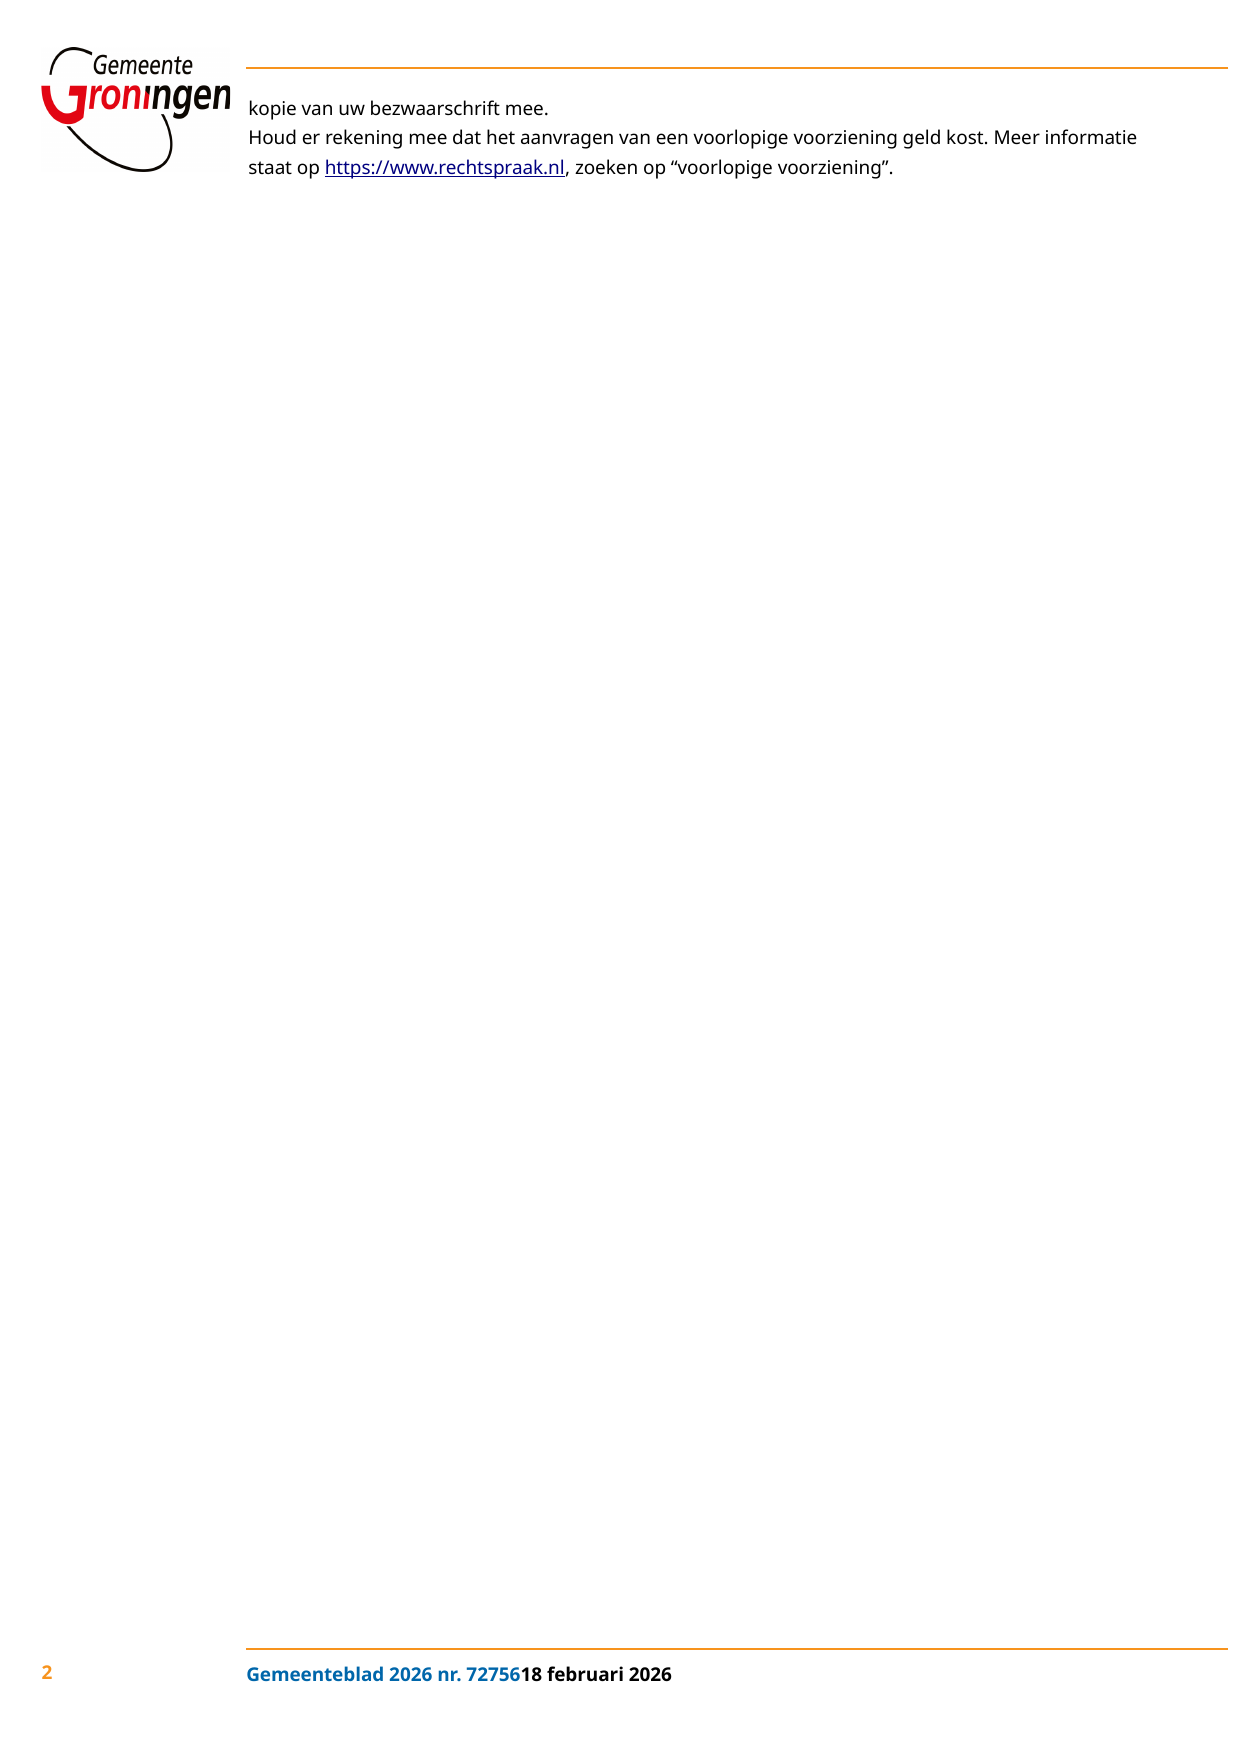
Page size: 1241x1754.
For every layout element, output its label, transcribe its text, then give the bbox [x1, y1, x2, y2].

text Houd er rekening mee dat het aanvragen van een voorlopige voorziening geld kost. Meer informatie staat op https://www.rechtspraak.nl, zoeken op “voorlopige voorziening”. [248, 124, 1152, 180]
text kopie van uw bezwaarschrift mee. [248, 95, 1152, 121]
picture [41, 47, 231, 172]
